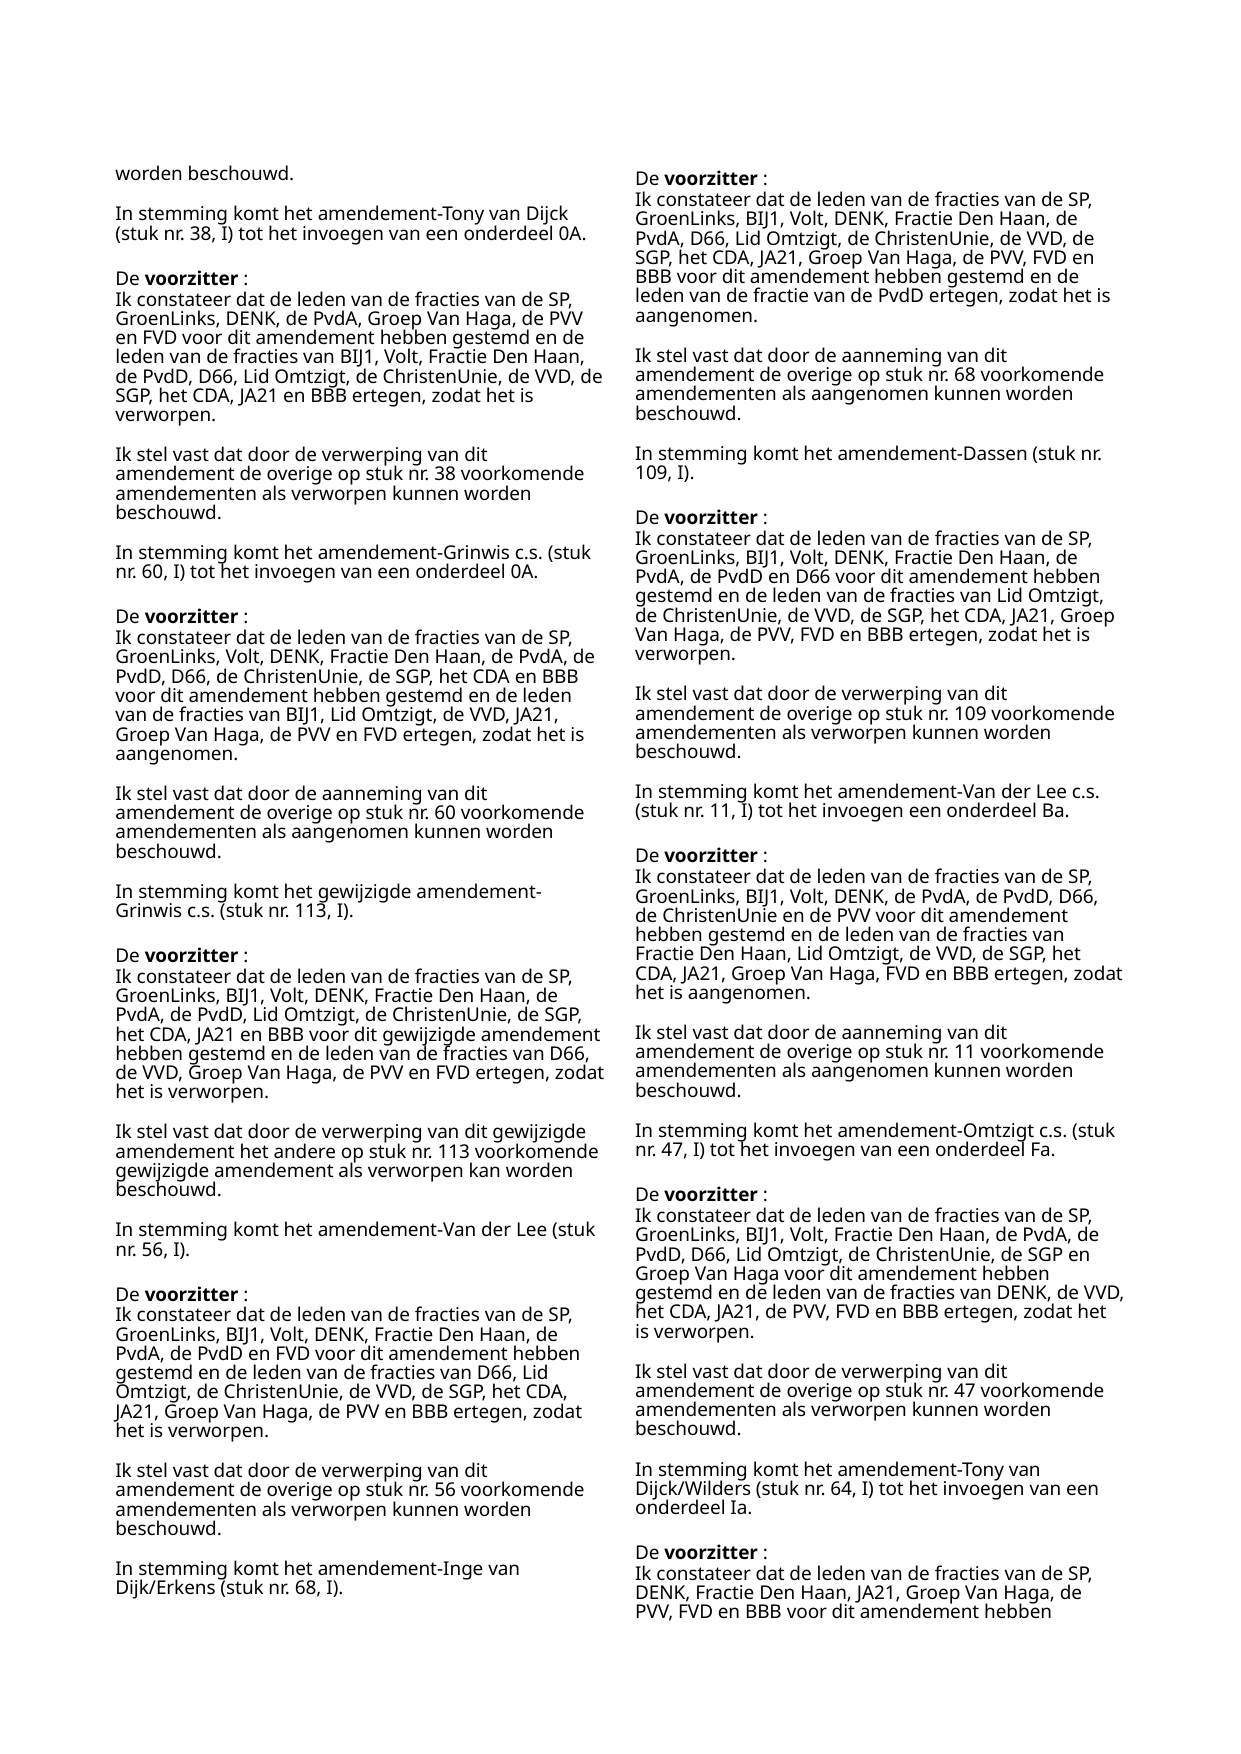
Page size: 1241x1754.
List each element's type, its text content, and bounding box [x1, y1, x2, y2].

text De voorzitter : [635, 843, 1125, 868]
text Ik stel vast dat door de aanneming van dit amendement de overige op stuk nr. 68 voorkomende amendementen als aangenomen kunnen worden beschouwd. [635, 347, 1125, 424]
text De voorzitter : [115, 1281, 605, 1306]
text Ik stel vast dat door de verwerping van dit amendement de overige op stuk nr. 56 voorkomende amendementen als verworpen kunnen worden beschouwd. [115, 1462, 605, 1539]
text De voorzitter : [635, 165, 1125, 191]
text Ik stel vast dat door de verwerping van dit amendement de overige op stuk nr. 38 voorkomende amendementen als verworpen kunnen worden beschouwd. [115, 446, 605, 523]
text Ik constateer dat de leden van de fracties van de SP, GroenLinks, BIJ1, Volt, DENK, Fractie Den Haan, de PvdA, de PvdD, Lid Omtzigt, de ChristenUnie, de SGP, het CDA, JA21 en BBB voor dit gewijzigde amendement hebben gestemd en de leden van de fracties van D66, de VVD, Groep Van Haga, de PVV en FVD ertegen, zodat het is verworpen. [115, 968, 605, 1103]
text De voorzitter : [115, 942, 605, 968]
text Ik constateer dat de leden van de fracties van de SP, GroenLinks, BIJ1, Volt, DENK, Fractie Den Haan, de PvdA, de PvdD en FVD voor dit amendement hebben gestemd en de leden van de fracties van D66, Lid Omtzigt, de ChristenUnie, de VVD, de SGP, het CDA, JA21, Groep Van Haga, de PVV en BBB ertegen, zodat het is verworpen. [115, 1306, 605, 1441]
text Ik stel vast dat door de verwerping van dit amendement de overige op stuk nr. 109 voorkomende amendementen als verworpen kunnen worden beschouwd. [635, 685, 1125, 762]
text Ik constateer dat de leden van de fracties van de SP, GroenLinks, DENK, de PvdA, Groep Van Haga, de PVV en FVD voor dit amendement hebben gestemd en de leden van de fracties van BIJ1, Volt, Fractie Den Haan, de PvdD, D66, Lid Omtzigt, de ChristenUnie, de VVD, de SGP, het CDA, JA21 en BBB ertegen, zodat het is verworpen. [115, 291, 605, 425]
text Ik stel vast dat door de aanneming van dit amendement de overige op stuk nr. 60 voorkomende amendementen als aangenomen kunnen worden beschouwd. [115, 785, 605, 862]
text Ik constateer dat de leden van de fracties van de SP, GroenLinks, BIJ1, Volt, DENK, Fractie Den Haan, de PvdA, de PvdD en D66 voor dit amendement hebben gestemd en de leden van de fracties van Lid Omtzigt, de ChristenUnie, de VVD, de SGP, het CDA, JA21, Groep Van Haga, de PVV, FVD en BBB ertegen, zodat het is verworpen. [635, 530, 1125, 664]
text De voorzitter : [635, 1181, 1125, 1207]
text Ik constateer dat de leden van de fracties van de SP, GroenLinks, BIJ1, Volt, DENK, Fractie Den Haan, de PvdA, D66, Lid Omtzigt, de ChristenUnie, de VVD, de SGP, het CDA, JA21, Groep Van Haga, de PVV, FVD en BBB voor dit amendement hebben gestemd en de leden van de fractie van de PvdD ertegen, zodat het is aangenomen. [635, 191, 1125, 326]
text In stemming komt het amendement-Dassen (stuk nr. 109, I). [635, 444, 1125, 483]
text Ik constateer dat de leden van de fracties van de SP, DENK, Fractie Den Haan, JA21, Groep Van Haga, de PVV, FVD en BBB voor dit amendement hebben [635, 1565, 1125, 1623]
text In stemming komt het amendement-Tony van Dijck/Wilders (stuk nr. 64, I) tot het invoegen van een onderdeel Ia. [635, 1461, 1125, 1518]
text Ik constateer dat de leden van de fracties van de SP, GroenLinks, BIJ1, Volt, Fractie Den Haan, de PvdA, de PvdD, D66, Lid Omtzigt, de ChristenUnie, de SGP en Groep Van Haga voor dit amendement hebben gestemd en de leden van de fracties van DENK, de VVD, het CDA, JA21, de PVV, FVD en BBB ertegen, zodat het is verworpen. [635, 1207, 1125, 1342]
text De voorzitter : [635, 1539, 1125, 1565]
text Ik stel vast dat door de verwerping van dit amendement de overige op stuk nr. 47 voorkomende amendementen als verworpen kunnen worden beschouwd. [635, 1363, 1125, 1440]
text Ik stel vast dat door de aanneming van dit amendement de overige op stuk nr. 11 voorkomende amendementen als aangenomen kunnen worden beschouwd. [635, 1024, 1125, 1101]
text In stemming komt het amendement-Inge van Dijk/Erkens (stuk nr. 68, I). [115, 1560, 605, 1598]
text De voorzitter : [115, 265, 605, 291]
text In stemming komt het amendement-Omtzigt c.s. (stuk nr. 47, I) tot het invoegen van een onderdeel Fa. [635, 1122, 1125, 1160]
text De voorzitter : [115, 603, 605, 629]
text In stemming komt het gewijzigde amendement-Grinwis c.s. (stuk nr. 113, I). [115, 883, 605, 921]
text In stemming komt het amendement-Grinwis c.s. (stuk nr. 60, I) tot het invoegen van een onderdeel 0A. [115, 544, 605, 583]
text In stemming komt het amendement-Van der Lee c.s. (stuk nr. 11, I) tot het invoegen een onderdeel Ba. [635, 783, 1125, 822]
text Ik constateer dat de leden van de fracties van de SP, GroenLinks, Volt, DENK, Fractie Den Haan, de PvdA, de PvdD, D66, de ChristenUnie, de SGP, het CDA en BBB voor dit amendement hebben gestemd en de leden van de fracties van BIJ1, Lid Omtzigt, de VVD, JA21, Groep Van Haga, de PVV en FVD ertegen, zodat het is aangenomen. [115, 629, 605, 764]
text Ik constateer dat de leden van de fracties van de SP, GroenLinks, BIJ1, Volt, DENK, de PvdA, de PvdD, D66, de ChristenUnie en de PVV voor dit amendement hebben gestemd en de leden van de fracties van Fractie Den Haan, Lid Omtzigt, de VVD, de SGP, het CDA, JA21, Groep Van Haga, FVD en BBB ertegen, zodat het is aangenomen. [635, 868, 1125, 1003]
text De voorzitter : [635, 504, 1125, 530]
text In stemming komt het amendement-Tony van Dijck (stuk nr. 38, I) tot het invoegen van een onderdeel 0A. [115, 205, 605, 244]
text Ik stel vast dat door de verwerping van dit gewijzigde amendement het andere op stuk nr. 113 voorkomende gewijzigde amendement als verworpen kan worden beschouwd. [115, 1123, 605, 1201]
text worden beschouwd. [115, 165, 605, 184]
text In stemming komt het amendement-Van der Lee (stuk nr. 56, I). [115, 1221, 605, 1260]
